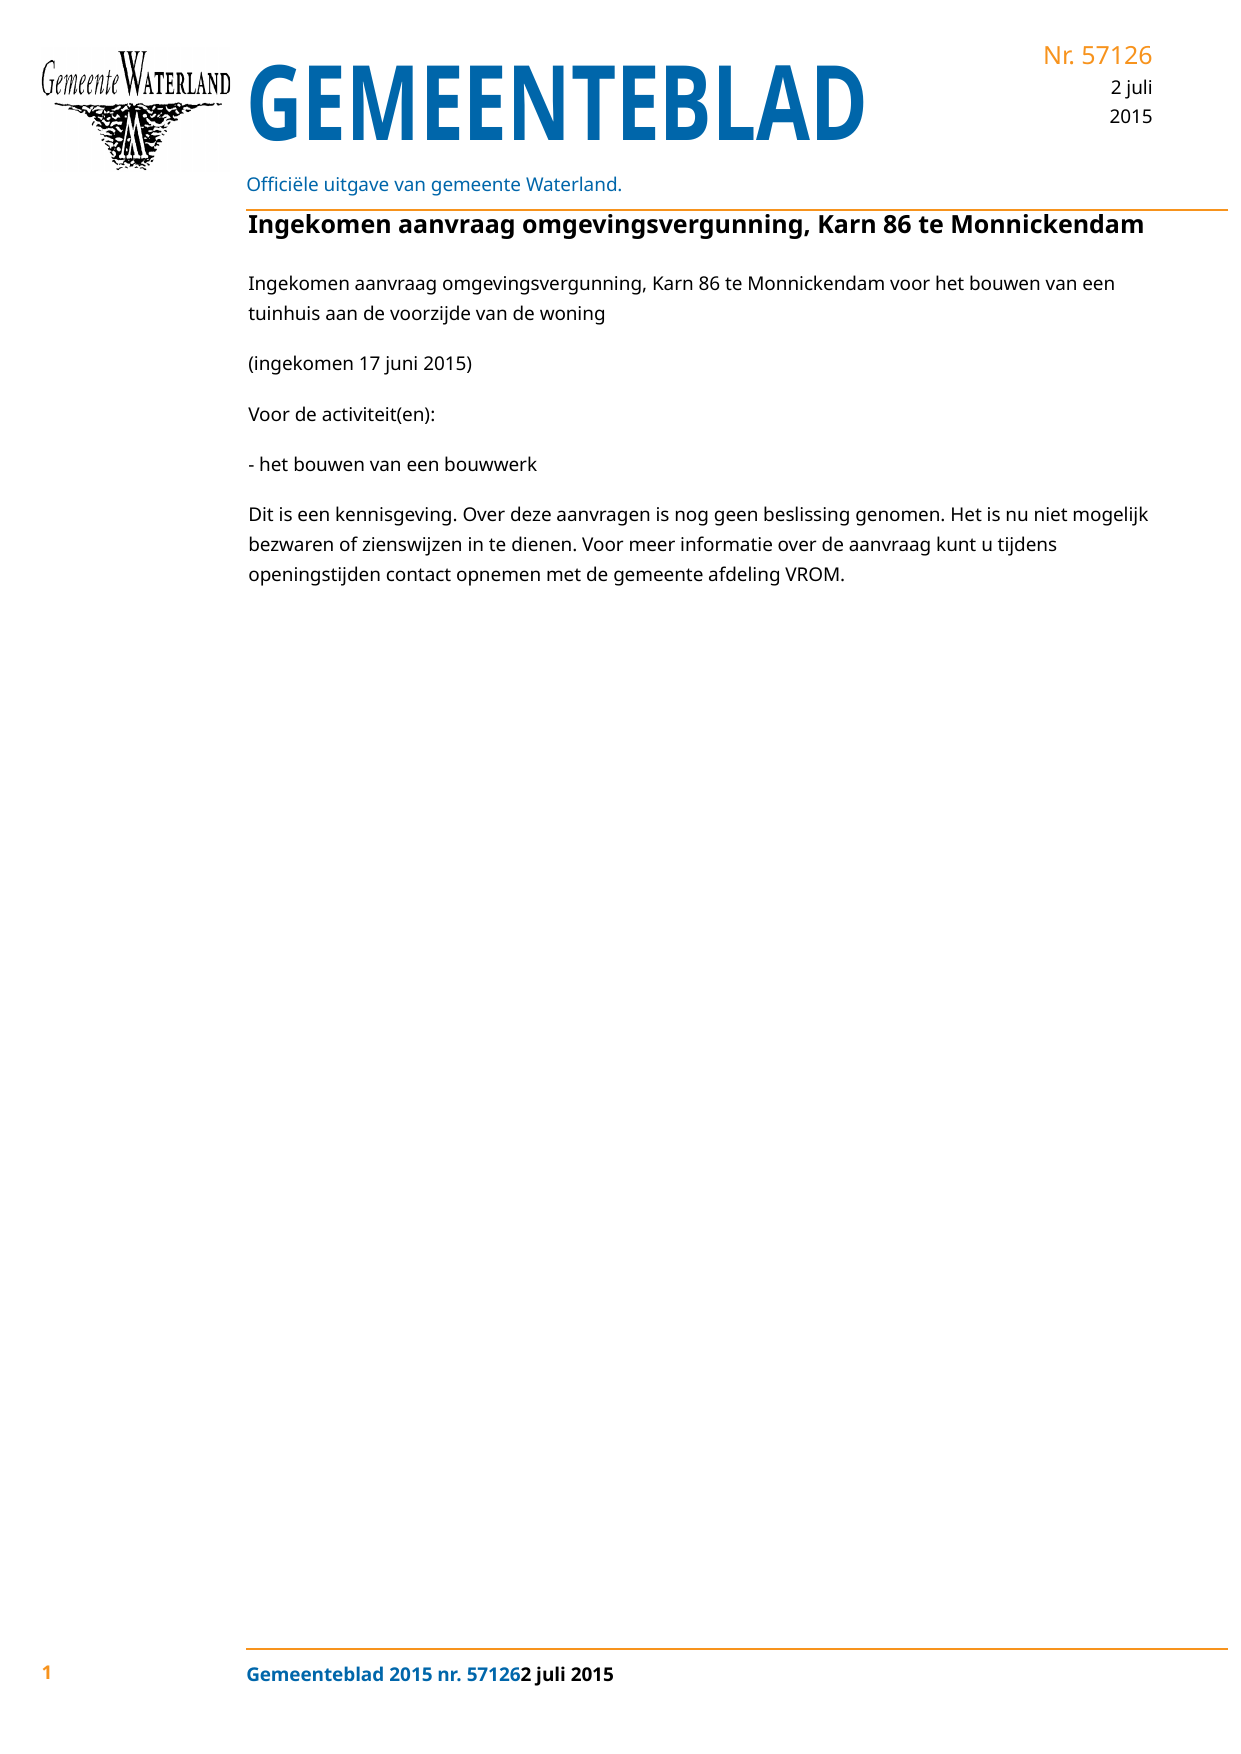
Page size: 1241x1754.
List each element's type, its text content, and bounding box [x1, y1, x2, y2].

text - het bouwen van een bouwwerk [248, 451, 1152, 477]
picture [41, 47, 231, 172]
text Voor de activiteit(en): [248, 401, 1152, 426]
text Dit is een kennisgeving. Over deze aanvragen is nog geen beslissing genomen. Het is nu niet mogelijk bezwaren of zienswijzen in te dienen. Voor meer informatie over de aanvraag kunt u tijdens openingstijden contact opnemen met de gemeente afdeling VROM. [248, 502, 1152, 586]
text Ingekomen aanvraag omgevingsvergunning, Karn 86 te Monnickendam voor het bouwen van een tuinhuis aan de voorzijde van de woning [248, 270, 1152, 326]
text Ingekomen aanvraag omgevingsvergunning, Karn 86 te Monnickendam [248, 211, 1152, 241]
text (ingekomen 17 juni 2015) [248, 350, 1152, 376]
